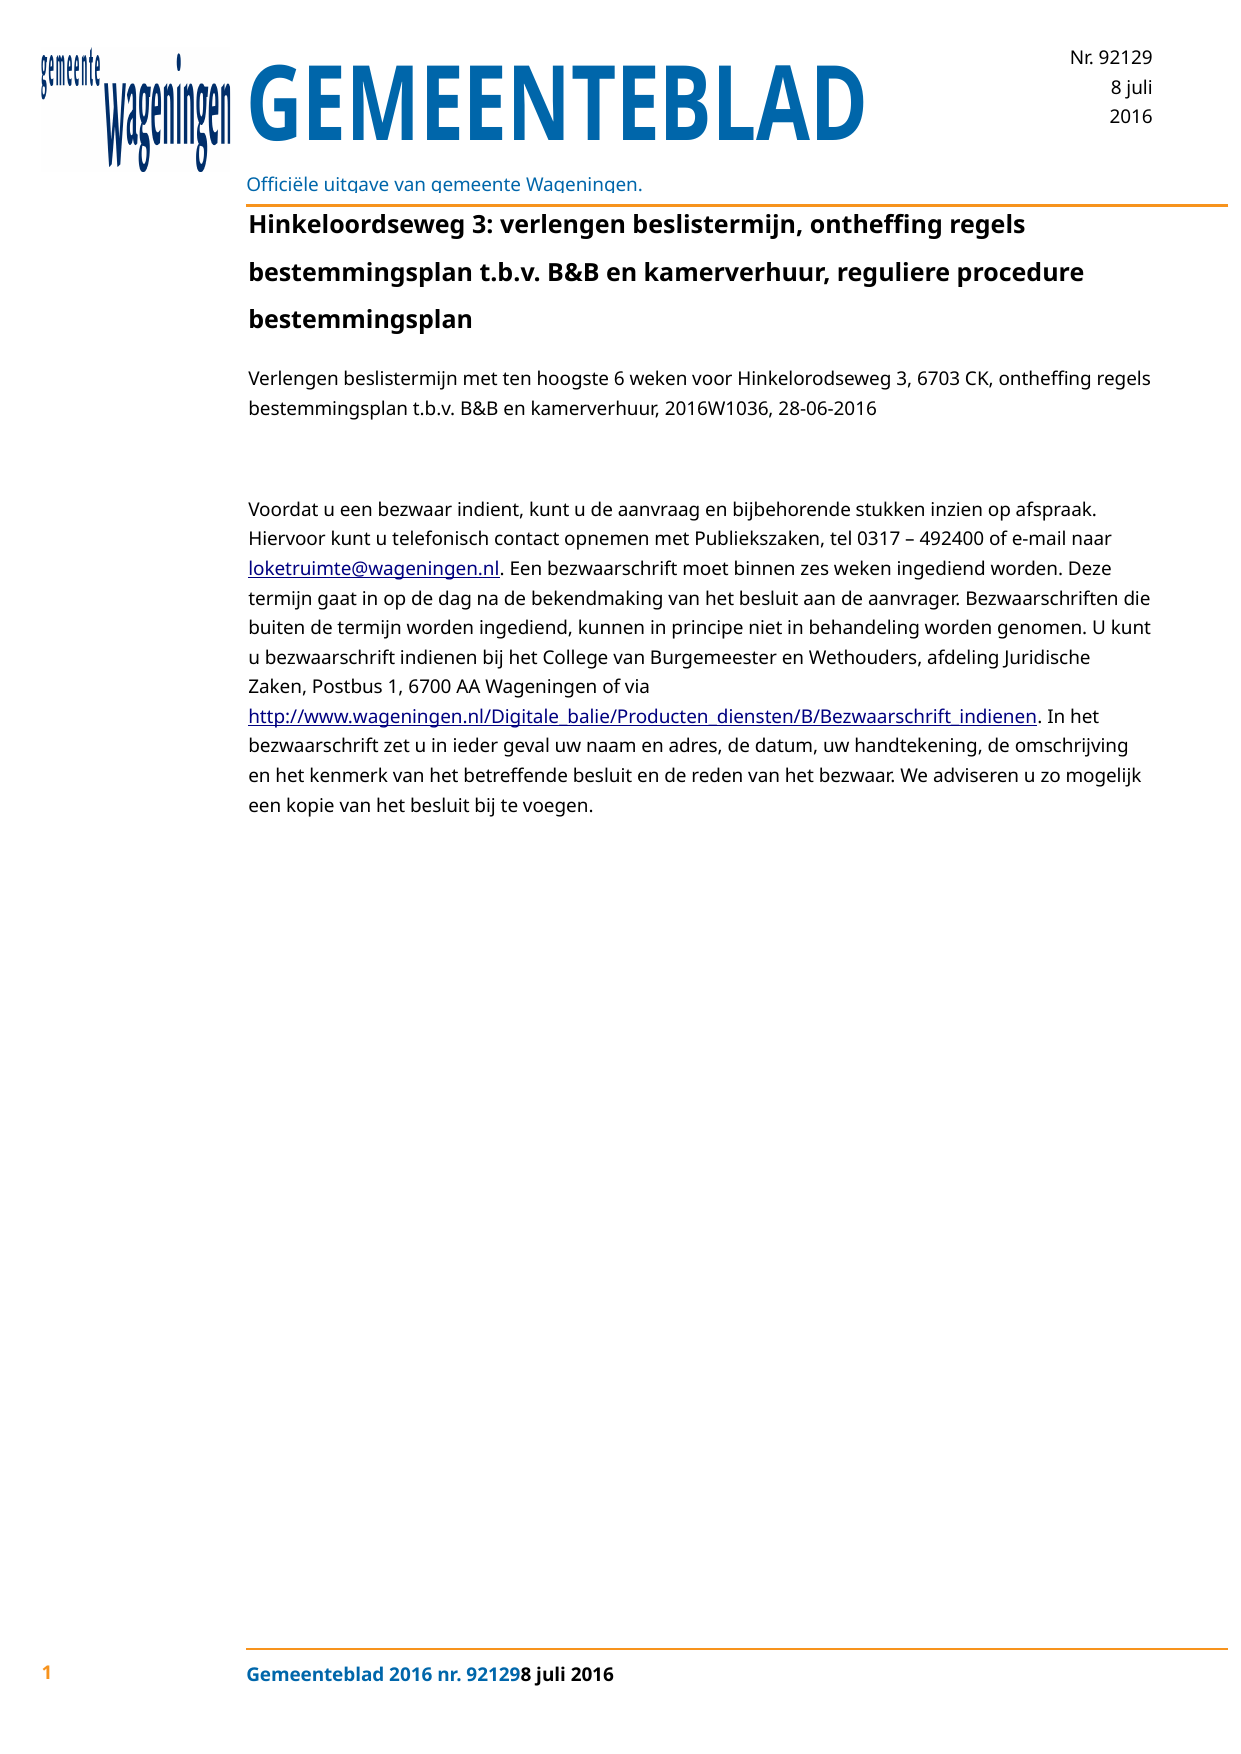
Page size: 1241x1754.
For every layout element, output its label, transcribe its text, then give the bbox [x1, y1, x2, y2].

text Verlengen beslistermijn met ten hoogste 6 weken voor Hinkelorodseweg 3, 6703 CK, ontheffing regels bestemmingsplan t.b.v. B&B en kamerverhuur, 2016W1036, 28-06-2016 [248, 366, 1152, 421]
text Voordat u een bezwaar indient, kunt u de aanvraag en bijbehorende stukken inzien op afspraak. Hiervoor kunt u telefonisch contact opnemen met Publiekszaken, tel 0317 – 492400 of e-mail naar loketruimte@wageningen.nl. Een bezwaarschrift moet binnen zes weken ingediend worden. Deze termijn gaat in op de dag na de bekendmaking van het besluit aan de aanvrager. Bezwaarschriften die buiten de termijn worden ingediend, kunnen in principe niet in behandeling worden genomen. U kunt u bezwaarschrift indienen bij het College van Burgemeester en Wethouders, afdeling Juridische Zaken, Postbus 1, 6700 AA Wageningen of via http://www.wageningen.nl/Digitale_balie/Producten_diensten/B/Bezwaarschrift_indienen. In het bezwaarschrift zet u in ieder geval uw naam en adres, de datum, uw handtekening, de omschrijving en het kenmerk van het betreffende besluit en de reden van het bezwaar. We adviseren u zo mogelijk een kopie van het besluit bij te voegen. [248, 496, 1152, 817]
text Hinkeloordseweg 3: verlengen beslistermijn, ontheffing regels bestemmingsplan t.b.v. B&B en kamerverhuur, reguliere procedure bestemmingsplan [248, 207, 1152, 336]
picture [41, 47, 231, 172]
